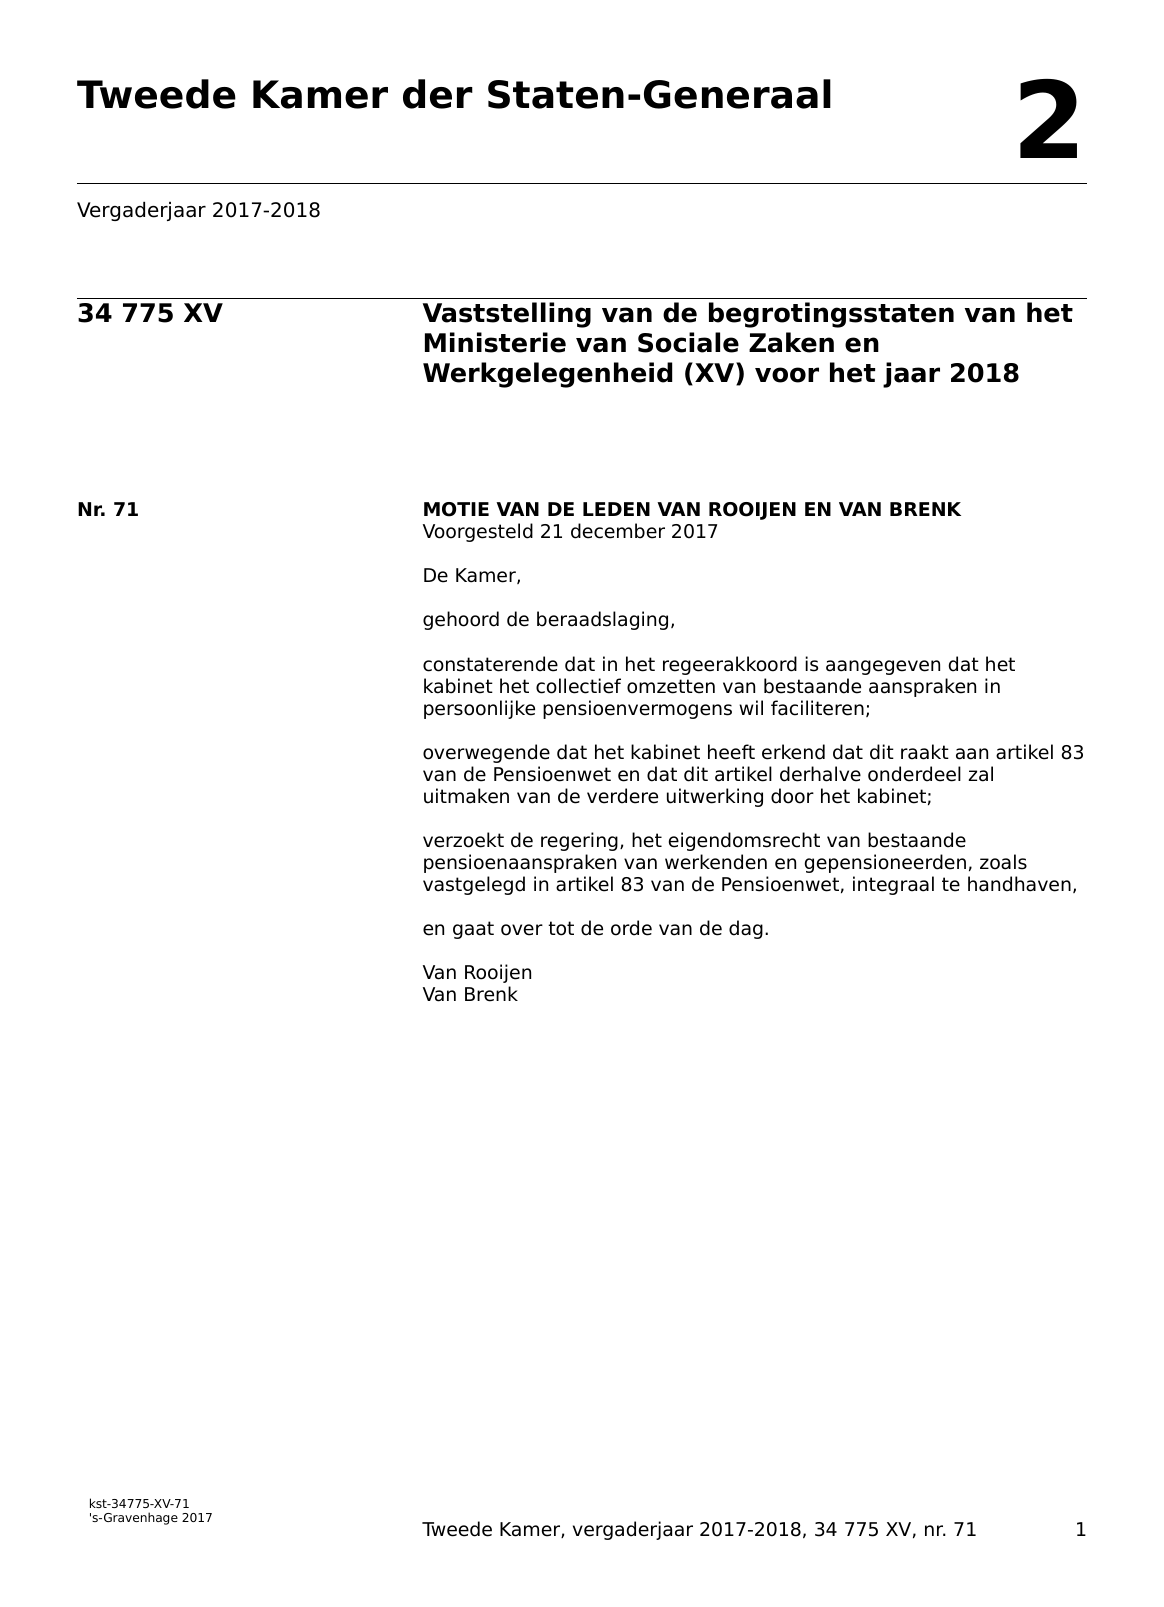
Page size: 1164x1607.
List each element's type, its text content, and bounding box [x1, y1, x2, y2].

text verzoekt de regering, het eigendomsrecht van bestaande pensioenaanspraken van werkenden en gepensioneerden, zoals vastgelegd in artikel 83 van de Pensioenwet, integraal te handhaven, [422, 830, 1087, 896]
text gehoord de beraadslaging, [422, 609, 1087, 631]
text en gaat over tot de orde van de dag. [422, 918, 1087, 940]
text 's-Gravenhage 2017 [88, 1511, 323, 1525]
text kst-34775-XV-71 [88, 1497, 323, 1511]
table_header Tweede Kamer der Staten-Generaal [77, 59, 886, 183]
table_cell Vergaderjaar 2017-2018 [77, 184, 1087, 298]
table_header 2 [886, 59, 1087, 183]
subtitle 34 775 XV Vaststelling van de begrotingsstaten van het Ministerie van Sociale Zaken en Werkgelegenheid (XV) voor het jaar 2018 [77, 299, 1087, 388]
text Voorgesteld 21 december 2017 [422, 521, 1087, 543]
text constaterende dat in het regeerakkoord is aangegeven dat het kabinet het collectief omzetten van bestaande aanspraken in persoonlijke pensioenvermogens wil faciliteren; [422, 653, 1087, 719]
subtitle Nr. 71 MOTIE VAN DE LEDEN VAN ROOIJEN EN VAN BRENK [77, 499, 1087, 521]
text De Kamer, [422, 565, 1087, 587]
text overwegende dat het kabinet heeft erkend dat dit raakt aan artikel 83 van de Pensioenwet en dat dit artikel derhalve onderdeel zal uitmaken van de verdere uitwerking door het kabinet; [422, 742, 1087, 808]
text Van Rooijen [422, 962, 1087, 984]
text Van Brenk [422, 984, 1087, 1006]
